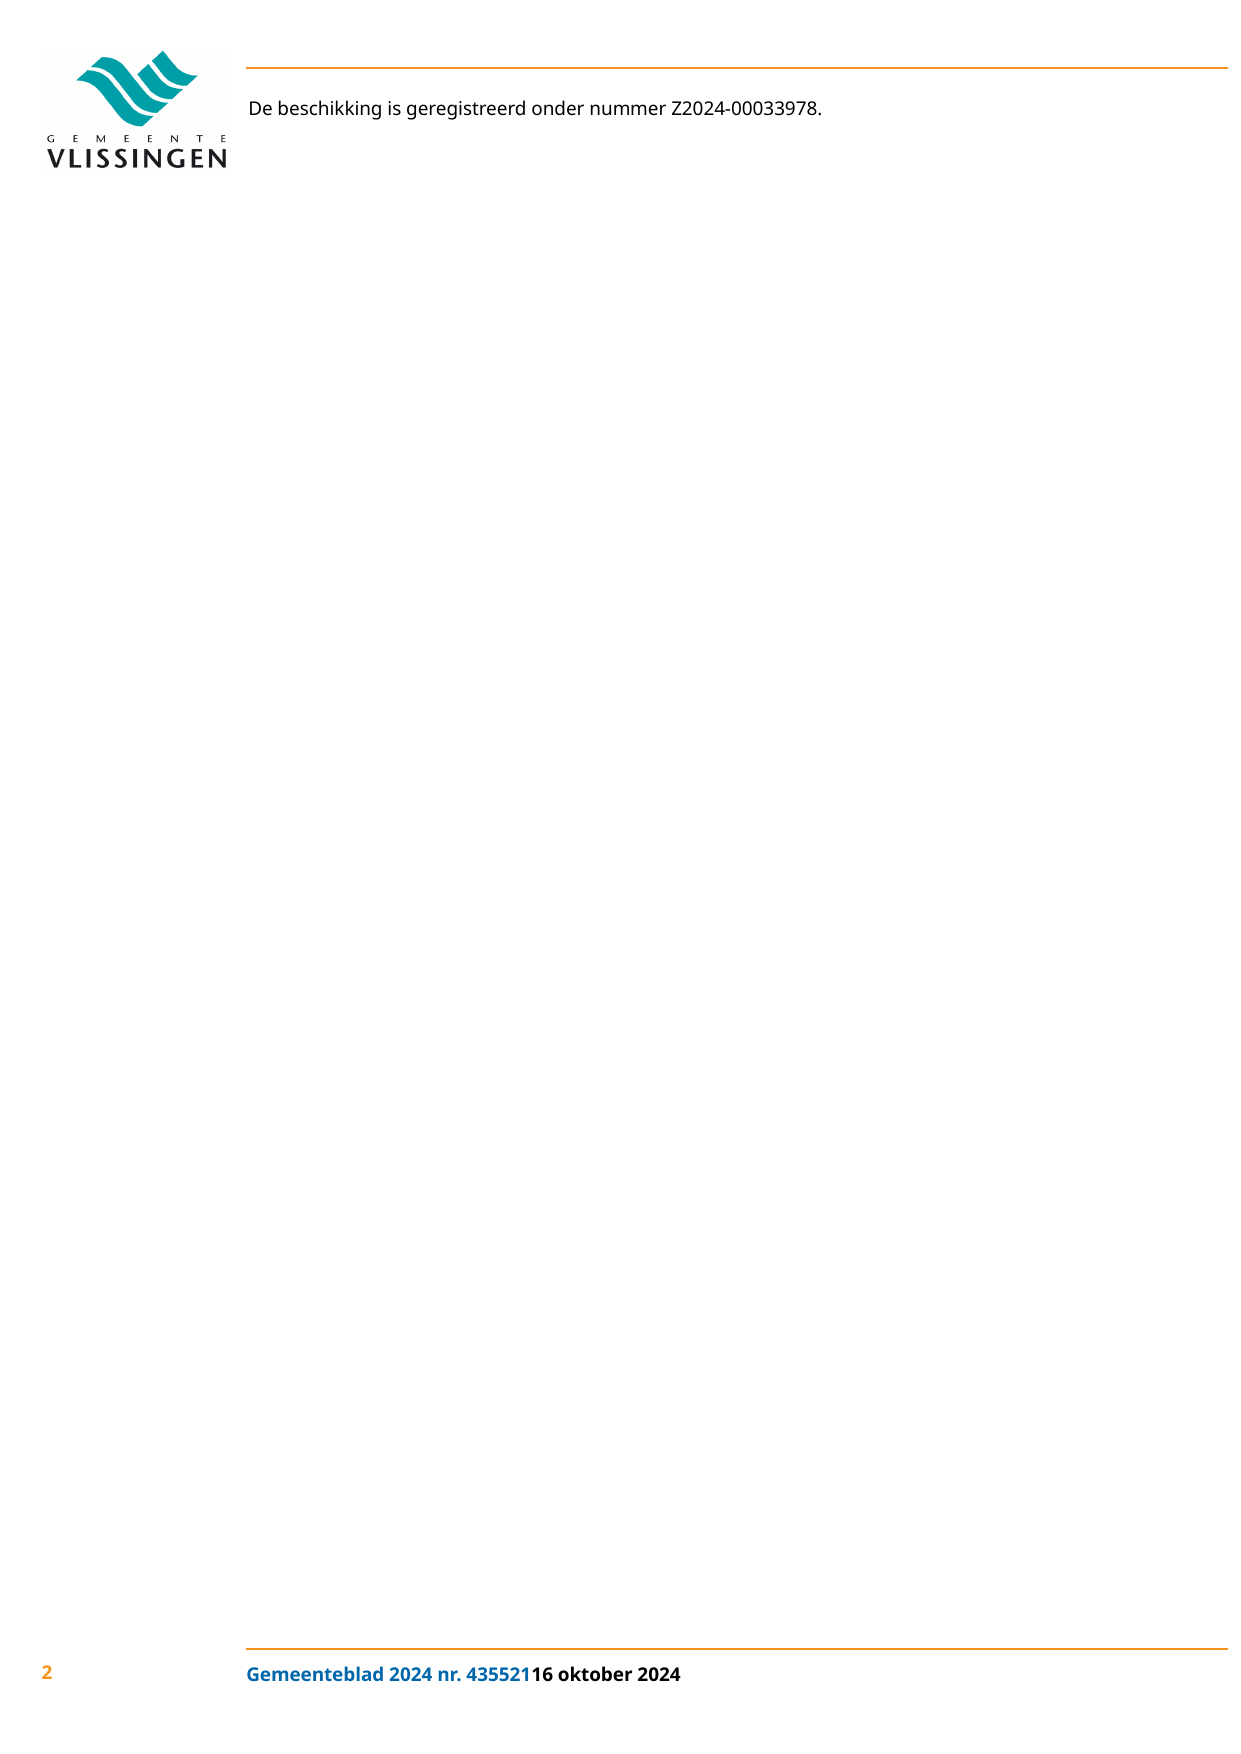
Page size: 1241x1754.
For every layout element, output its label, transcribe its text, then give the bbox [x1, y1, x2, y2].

picture [41, 47, 231, 172]
text De beschikking is geregistreerd onder nummer Z2024-00033978. [248, 95, 1152, 121]
